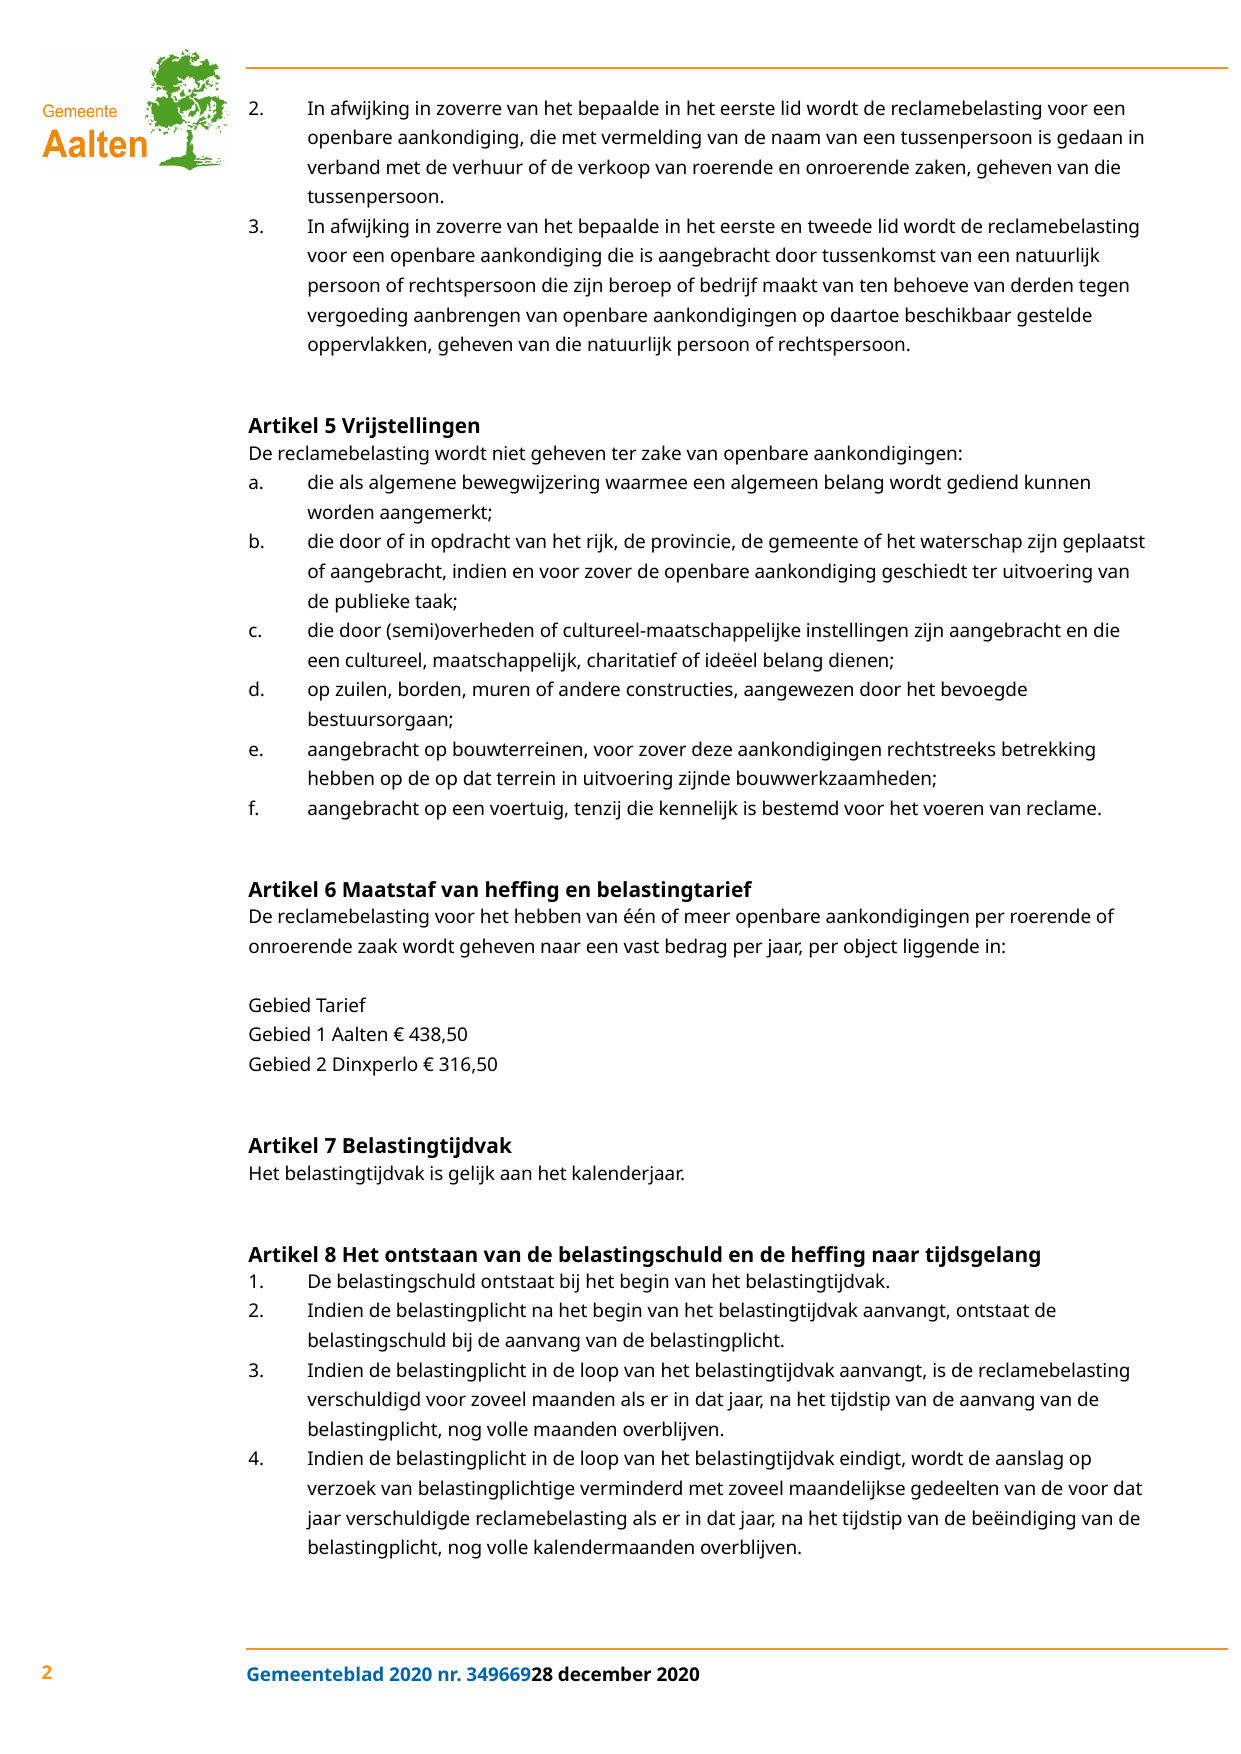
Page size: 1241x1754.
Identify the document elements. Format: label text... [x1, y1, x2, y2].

list aangebracht op een voertuig, tenzij die kennelijk is bestemd voor het voeren van reclame. [248, 795, 1152, 821]
list die door (semi)overheden of cultureel-maatschappelijke instellingen zijn aangebracht en die een cultureel, maatschappelijk, charitatief of ideëel belang dienen; [248, 617, 1152, 673]
picture [41, 47, 231, 172]
list Indien de belastingplicht in de loop van het belastingtijdvak aanvangt, is de reclamebelasting verschuldigd voor zoveel maanden als er in dat jaar, na het tijdstip van de aanvang van de belastingplicht, nog volle maanden overblijven. [248, 1357, 1152, 1442]
text Artikel 6 Maatstaf van heffing en belastingtarief [248, 875, 1152, 903]
list op zuilen, borden, muren of andere constructies, aangewezen door het bevoegde bestuursorgaan; [248, 677, 1152, 732]
text De reclamebelasting wordt niet geheven ter zake van openbare aankondigingen: [248, 440, 1152, 466]
list Indien de belastingplicht na het begin van het belastingtijdvak aanvangt, ontstaat de belastingschuld bij de aanvang van de belastingplicht. [248, 1298, 1152, 1353]
text Artikel 5 Vrijstellingen [248, 411, 1152, 440]
list Indien de belastingplicht in de loop van het belastingtijdvak eindigt, wordt de aanslag op verzoek van belastingplichtige verminderd met zoveel maandelijkse gedeelten van de voor dat jaar verschuldigde reclamebelasting als er in dat jaar, na het tijdstip van de beëindiging van de belastingplicht, nog volle kalendermaanden overblijven. [248, 1446, 1152, 1560]
list aangebracht op bouwterreinen, voor zover deze aankondigingen rechtstreeks betrekking hebben op de op dat terrein in uitvoering zijnde bouwwerkzaamheden; [248, 736, 1152, 791]
text Gebied 1 Aalten € 438,50 [248, 1022, 1152, 1047]
text De reclamebelasting voor het hebben van één of meer openbare aankondigingen per roerende of onroerende zaak wordt geheven naar een vast bedrag per jaar, per object liggende in: [248, 903, 1152, 959]
list die als algemene bewegwijzering waarmee een algemeen belang wordt gediend kunnen worden aangemerkt; [248, 469, 1152, 525]
text Gebied 2 Dinxperlo € 316,50 [248, 1051, 1152, 1077]
text Artikel 8 Het ontstaan van de belastingschuld en de heffing naar tijdsgelang [248, 1240, 1152, 1268]
text Gebied Tarief [248, 992, 1152, 1018]
list In afwijking in zoverre van het bepaalde in het eerste en tweede lid wordt de reclamebelasting voor een openbare aankondiging die is aangebracht door tussenkomst van een natuurlijk persoon of rechtspersoon die zijn beroep of bedrijf maakt van ten behoeve van derden tegen vergoeding aanbrengen van openbare aankondigingen op daartoe beschikbaar gestelde oppervlakken, geheven van die natuurlijk persoon of rechtspersoon. [248, 213, 1152, 357]
text Artikel 7 Belastingtijdvak [248, 1131, 1152, 1160]
list die door of in opdracht van het rijk, de provincie, de gemeente of het waterschap zijn geplaatst of aangebracht, indien en voor zover de openbare aankondiging geschiedt ter uitvoering van de publieke taak; [248, 529, 1152, 613]
text Het belastingtijdvak is gelijk aan het kalenderjaar. [248, 1160, 1152, 1185]
list In afwijking in zoverre van het bepaalde in het eerste lid wordt de reclamebelasting voor een openbare aankondiging, die met vermelding van de naam van een tussenpersoon is gedaan in verband met de verhuur of de verkoop van roerende en onroerende zaken, geheven van die tussenpersoon. [248, 95, 1152, 209]
list De belastingschuld ontstaat bij het begin van het belastingtijdvak. [248, 1268, 1152, 1294]
